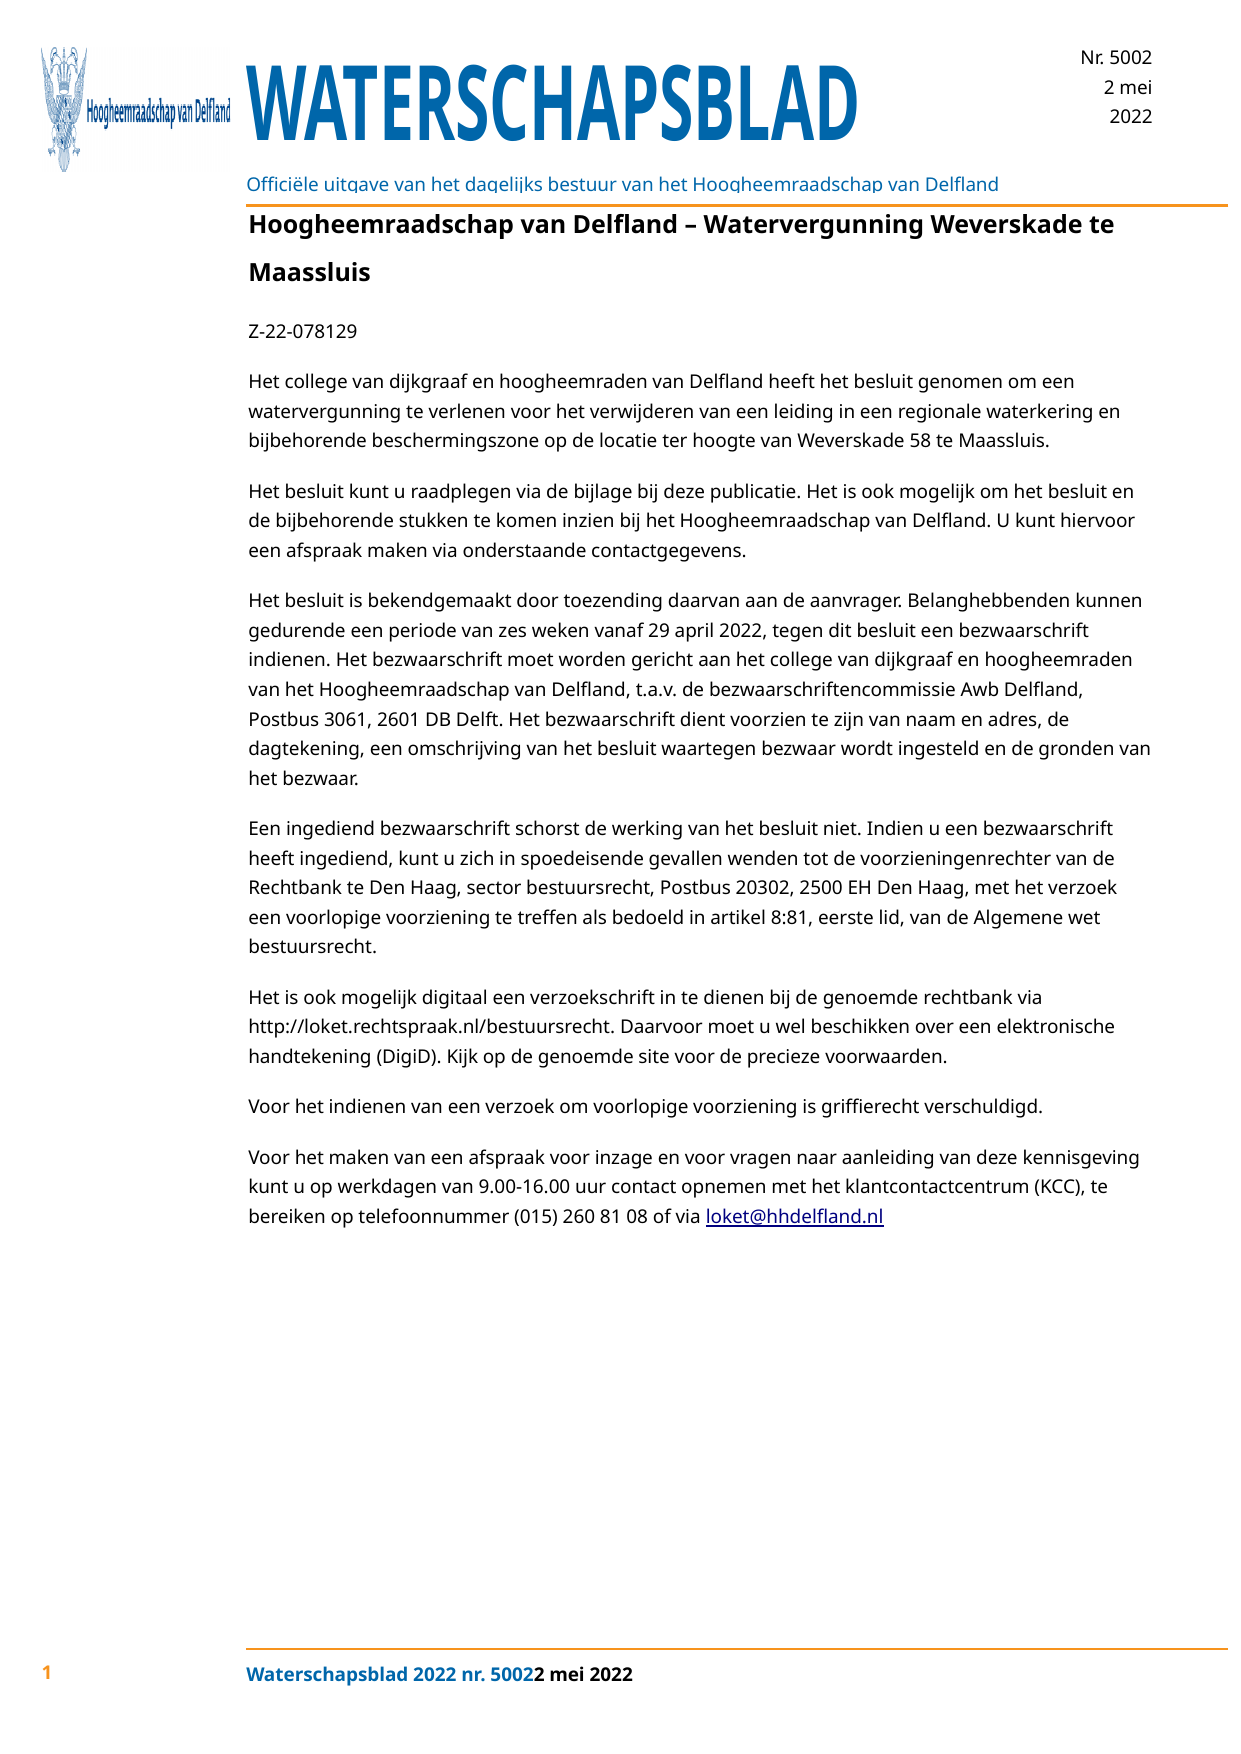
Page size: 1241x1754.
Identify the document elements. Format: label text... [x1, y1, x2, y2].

text Het college van dijkgraaf en hoogheemraden van Delfland heeft het besluit genomen om een watervergunning te verlenen voor het verwijderen van een leiding in een regionale waterkering en bijbehorende beschermingszone op de locatie ter hoogte van Weverskade 58 te Maassluis. [248, 368, 1152, 453]
text Hoogheemraadschap van Delfland – Watervergunning Weverskade te Maassluis [248, 207, 1152, 288]
text Voor het indienen van een verzoek om voorlopige voorziening is griffierecht verschuldigd. [248, 1094, 1152, 1119]
text Het is ook mogelijk digitaal een verzoekschrift in te dienen bij de genoemde rechtbank via http://loket.rechtspraak.nl/bestuursrecht. Daarvoor moet u wel beschikken over een elektronische handtekening (DigiD). Kijk op de genoemde site voor de precieze voorwaarden. [248, 984, 1152, 1069]
text Z-22-078129 [248, 318, 1152, 344]
text Het besluit is bekendgemaakt door toezending daarvan aan de aanvrager. Belanghebbenden kunnen gedurende een periode van zes weken vanaf 29 april 2022, tegen dit besluit een bezwaarschrift indienen. Het bezwaarschrift moet worden gericht aan het college van dijkgraaf en hoogheemraden van het Hoogheemraadschap van Delfland, t.a.v. de bezwaarschriftencommissie Awb Delfland, Postbus 3061, 2601 DB Delft. Het bezwaarschrift dient voorzien te zijn van naam en adres, de dagtekening, een omschrijving van het besluit waartegen bezwaar wordt ingesteld en de gronden van het bezwaar. [248, 587, 1152, 791]
picture [41, 47, 231, 172]
text Een ingediend bezwaarschrift schorst de werking van het besluit niet. Indien u een bezwaarschrift heeft ingediend, kunt u zich in spoedeisende gevallen wenden tot de voorzieningenrechter van de Rechtbank te Den Haag, sector bestuursrecht, Postbus 20302, 2500 EH Den Haag, met het verzoek een voorlopige voorziening te treffen als bedoeld in artikel 8:81, eerste lid, van de Algemene wet bestuursrecht. [248, 815, 1152, 959]
text Voor het maken van een afspraak voor inzage en voor vragen naar aanleiding van deze kennisgeving kunt u op werkdagen van 9.00-16.00 uur contact opnemen met het klantcontactcentrum (KCC), te bereiken op telefoonnummer (015) 260 81 08 of via loket@hhdelfland.nl [248, 1144, 1152, 1229]
text Het besluit kunt u raadplegen via de bijlage bij deze publicatie. Het is ook mogelijk om het besluit en de bijbehorende stukken te komen inzien bij het Hoogheemraadschap van Delfland. U kunt hiervoor een afspraak maken via onderstaande contactgegevens. [248, 478, 1152, 563]
